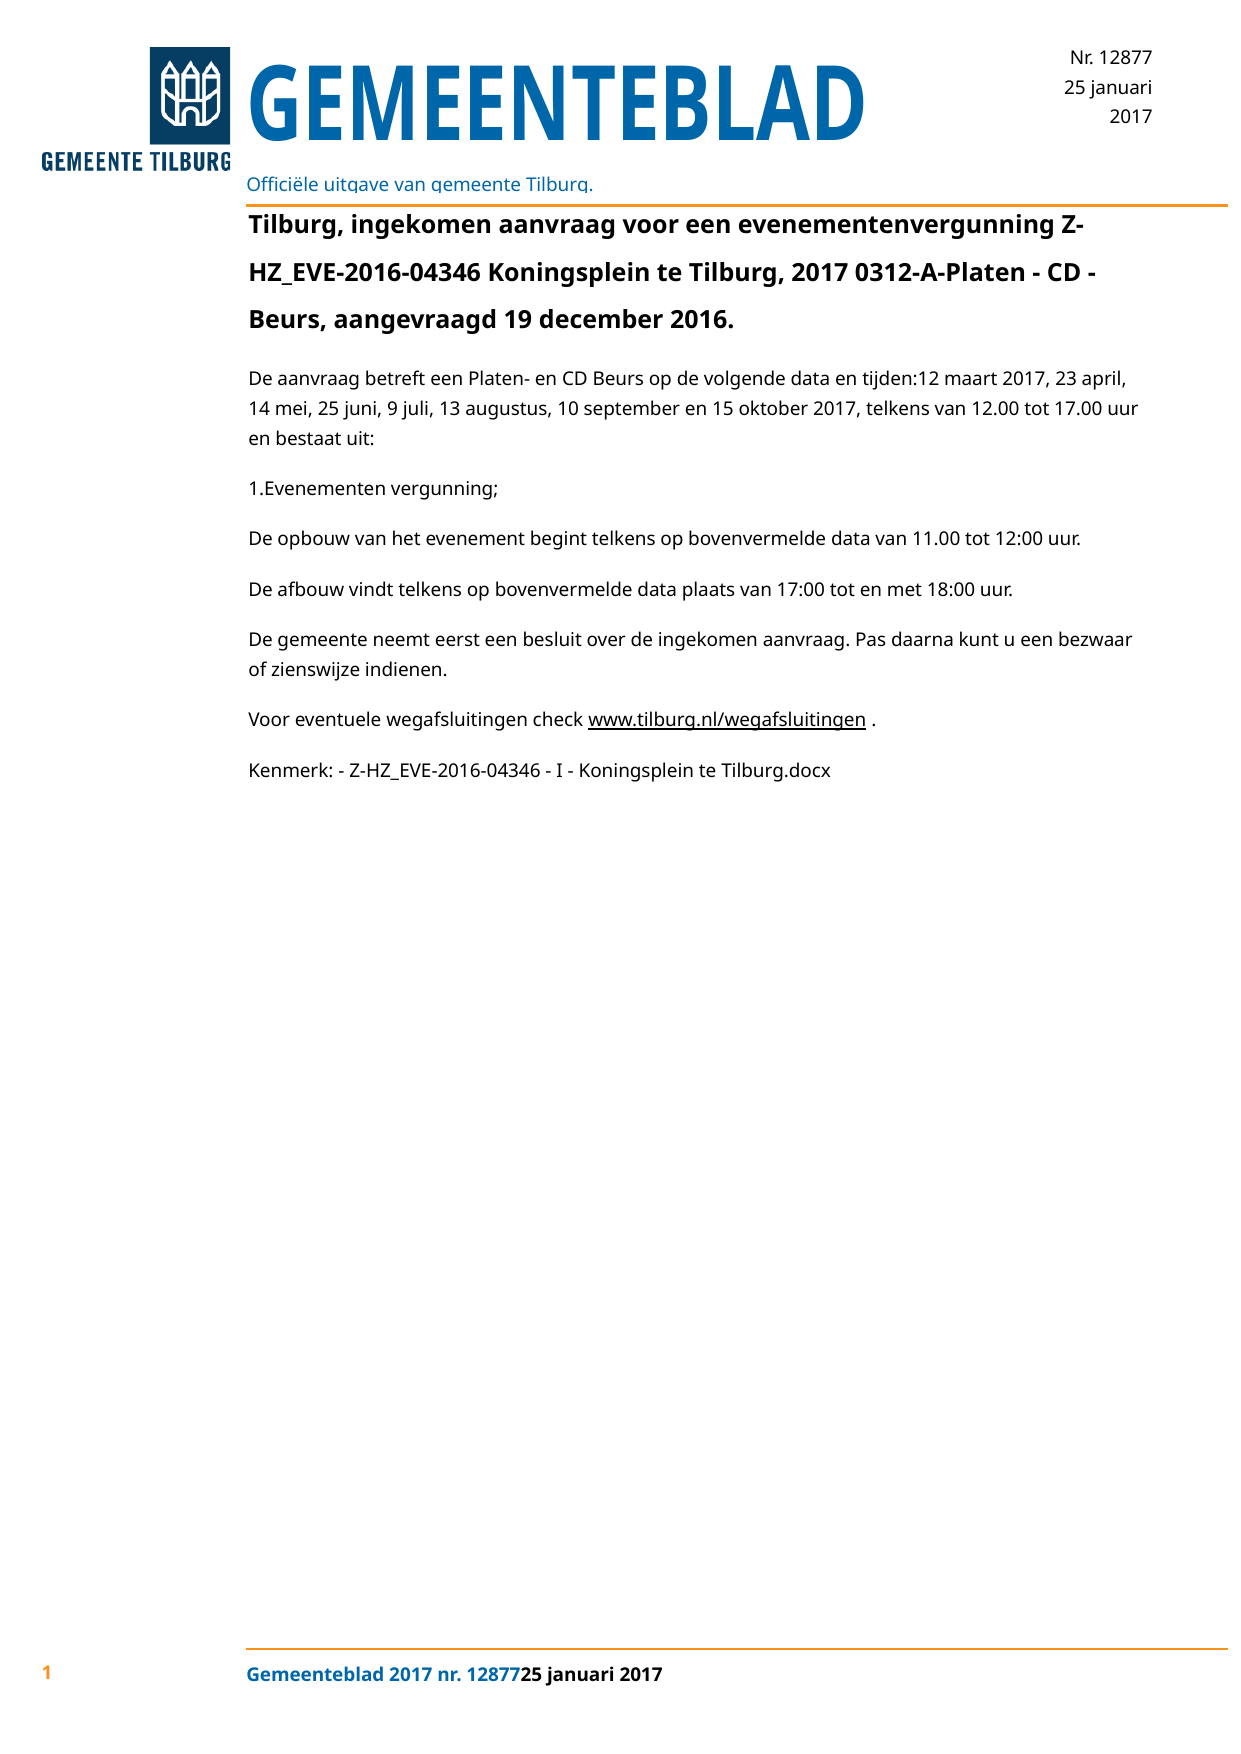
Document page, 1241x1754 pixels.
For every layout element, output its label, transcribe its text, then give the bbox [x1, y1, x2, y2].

text Kenmerk: - Z-HZ_EVE-2016-04346 - I - Koningsplein te Tilburg.docx [248, 757, 1152, 782]
text Voor eventuele wegafsluitingen check www.tilburg.nl/wegafsluitingen . [248, 706, 1152, 732]
text Tilburg, ingekomen aanvraag voor een evenementenvergunning Z-HZ_EVE-2016-04346 Koningsplein te Tilburg, 2017 0312-A-Platen - CD - Beurs, aangevraagd 19 december 2016. [248, 207, 1152, 336]
text De opbouw van het evenement begint telkens op bovenvermelde data van 11.00 tot 12:00 uur. [248, 526, 1152, 551]
picture [41, 47, 231, 172]
text De aanvraag betreft een Platen- en CD Beurs op de volgende data en tijden:12 maart 2017, 23 april, 14 mei, 25 juni, 9 juli, 13 augustus, 10 september en 15 oktober 2017, telkens van 12.00 tot 17.00 uur en bestaat uit: [248, 366, 1152, 450]
text De gemeente neemt eerst een besluit over de ingekomen aanvraag. Pas daarna kunt u een bezwaar of zienswijze indienen. [248, 626, 1152, 682]
text De afbouw vindt telkens op bovenvermelde data plaats van 17:00 tot en met 18:00 uur. [248, 576, 1152, 602]
text 1.Evenementen vergunning; [248, 475, 1152, 501]
